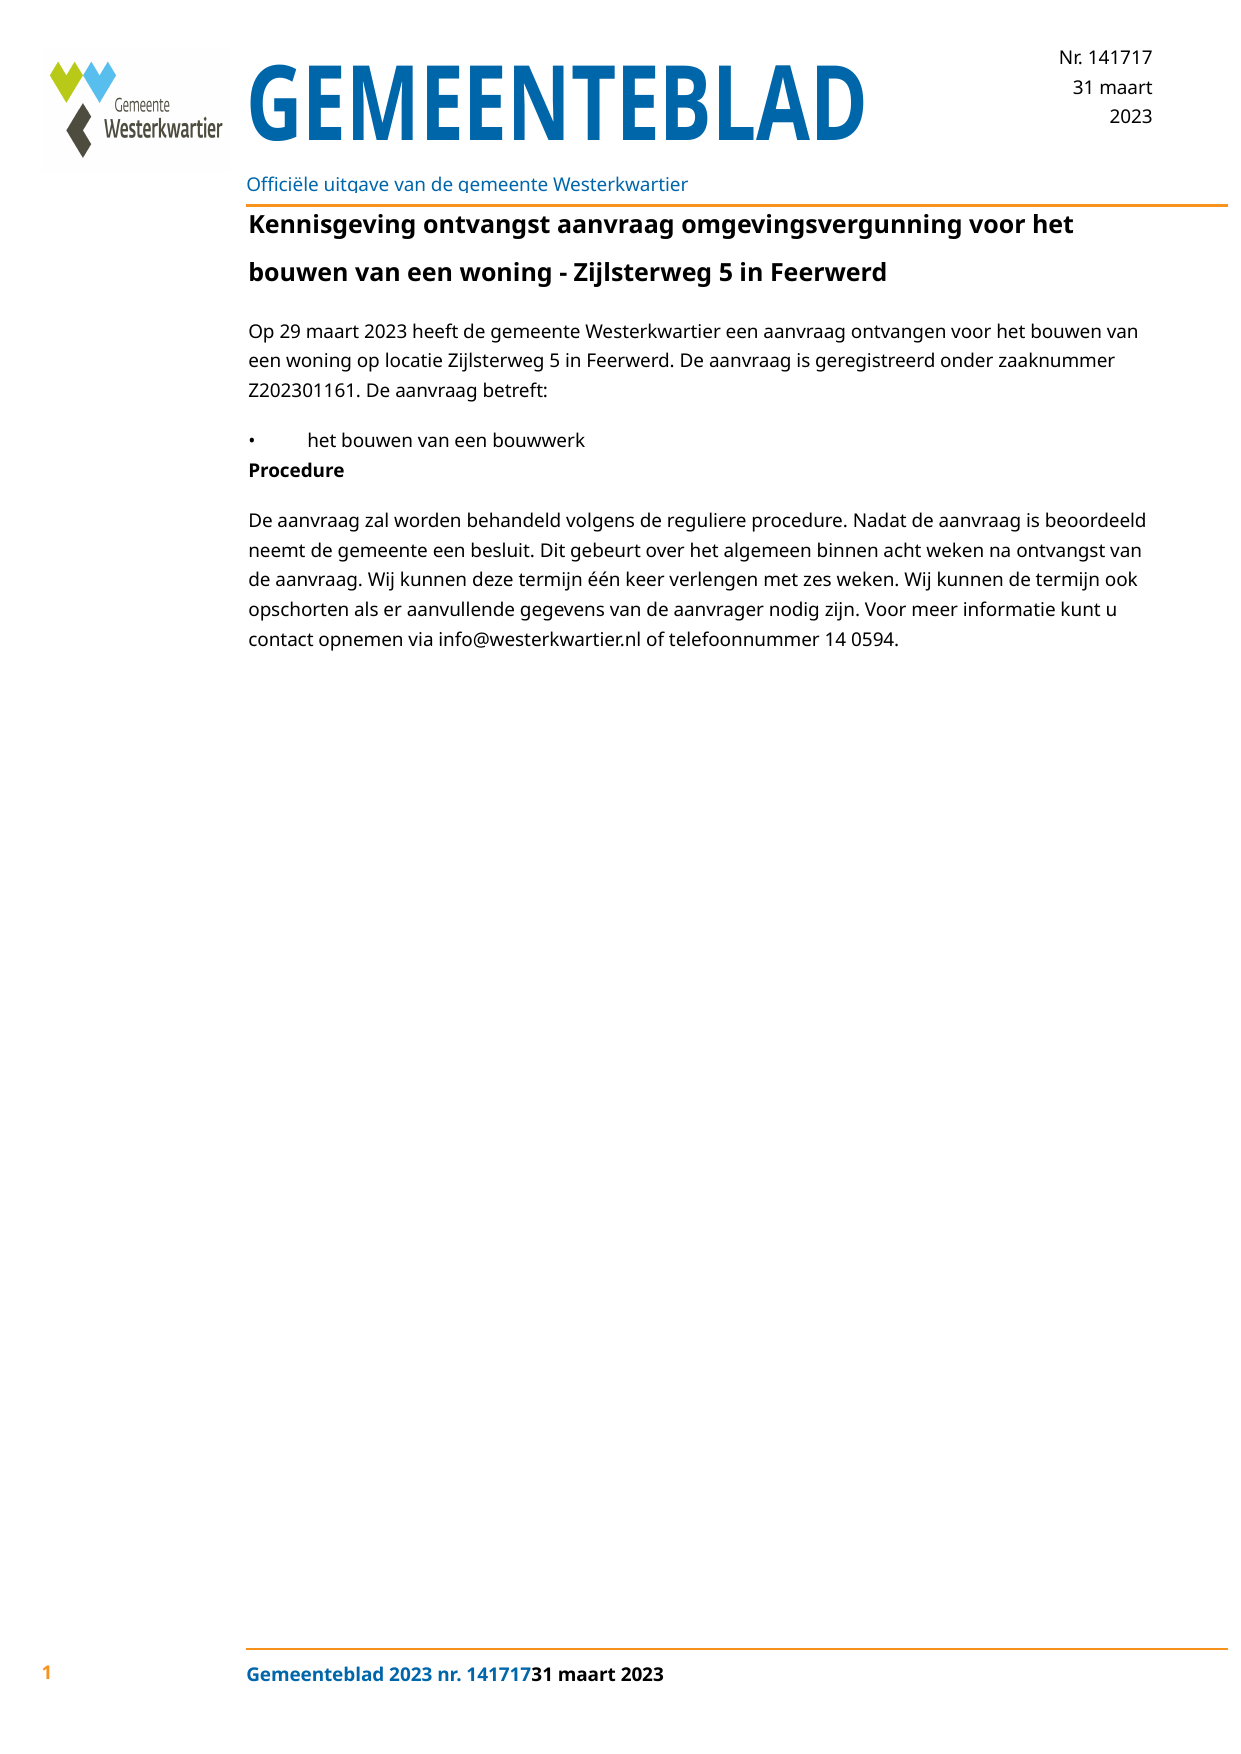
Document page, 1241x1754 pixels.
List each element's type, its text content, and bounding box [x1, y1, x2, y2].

text Op 29 maart 2023 heeft de gemeente Westerkwartier een aanvraag ontvangen voor het bouwen van een woning op locatie Zijlsterweg 5 in Feerwerd. De aanvraag is geregistreerd onder zaaknummer Z202301161. De aanvraag betreft: [248, 318, 1152, 403]
text Procedure [248, 457, 1152, 483]
text De aanvraag zal worden behandeld volgens de reguliere procedure. Nadat de aanvraag is beoordeeld neemt de gemeente een besluit. Dit gebeurt over het algemeen binnen acht weken na ontvangst van de aanvraag. Wij kunnen deze termijn één keer verlengen met zes weken. Wij kunnen de termijn ook opschorten als er aanvullende gegevens van de aanvrager nodig zijn. Voor meer informatie kunt u contact opnemen via info@westerkwartier.nl of telefoonnummer 14 0594. [248, 507, 1152, 652]
list het bouwen van een bouwwerk [248, 427, 1152, 453]
picture [41, 47, 231, 172]
text Kennisgeving ontvangst aanvraag omgevingsvergunning voor het bouwen van een woning - Zijlsterweg 5 in Feerwerd [248, 207, 1152, 288]
